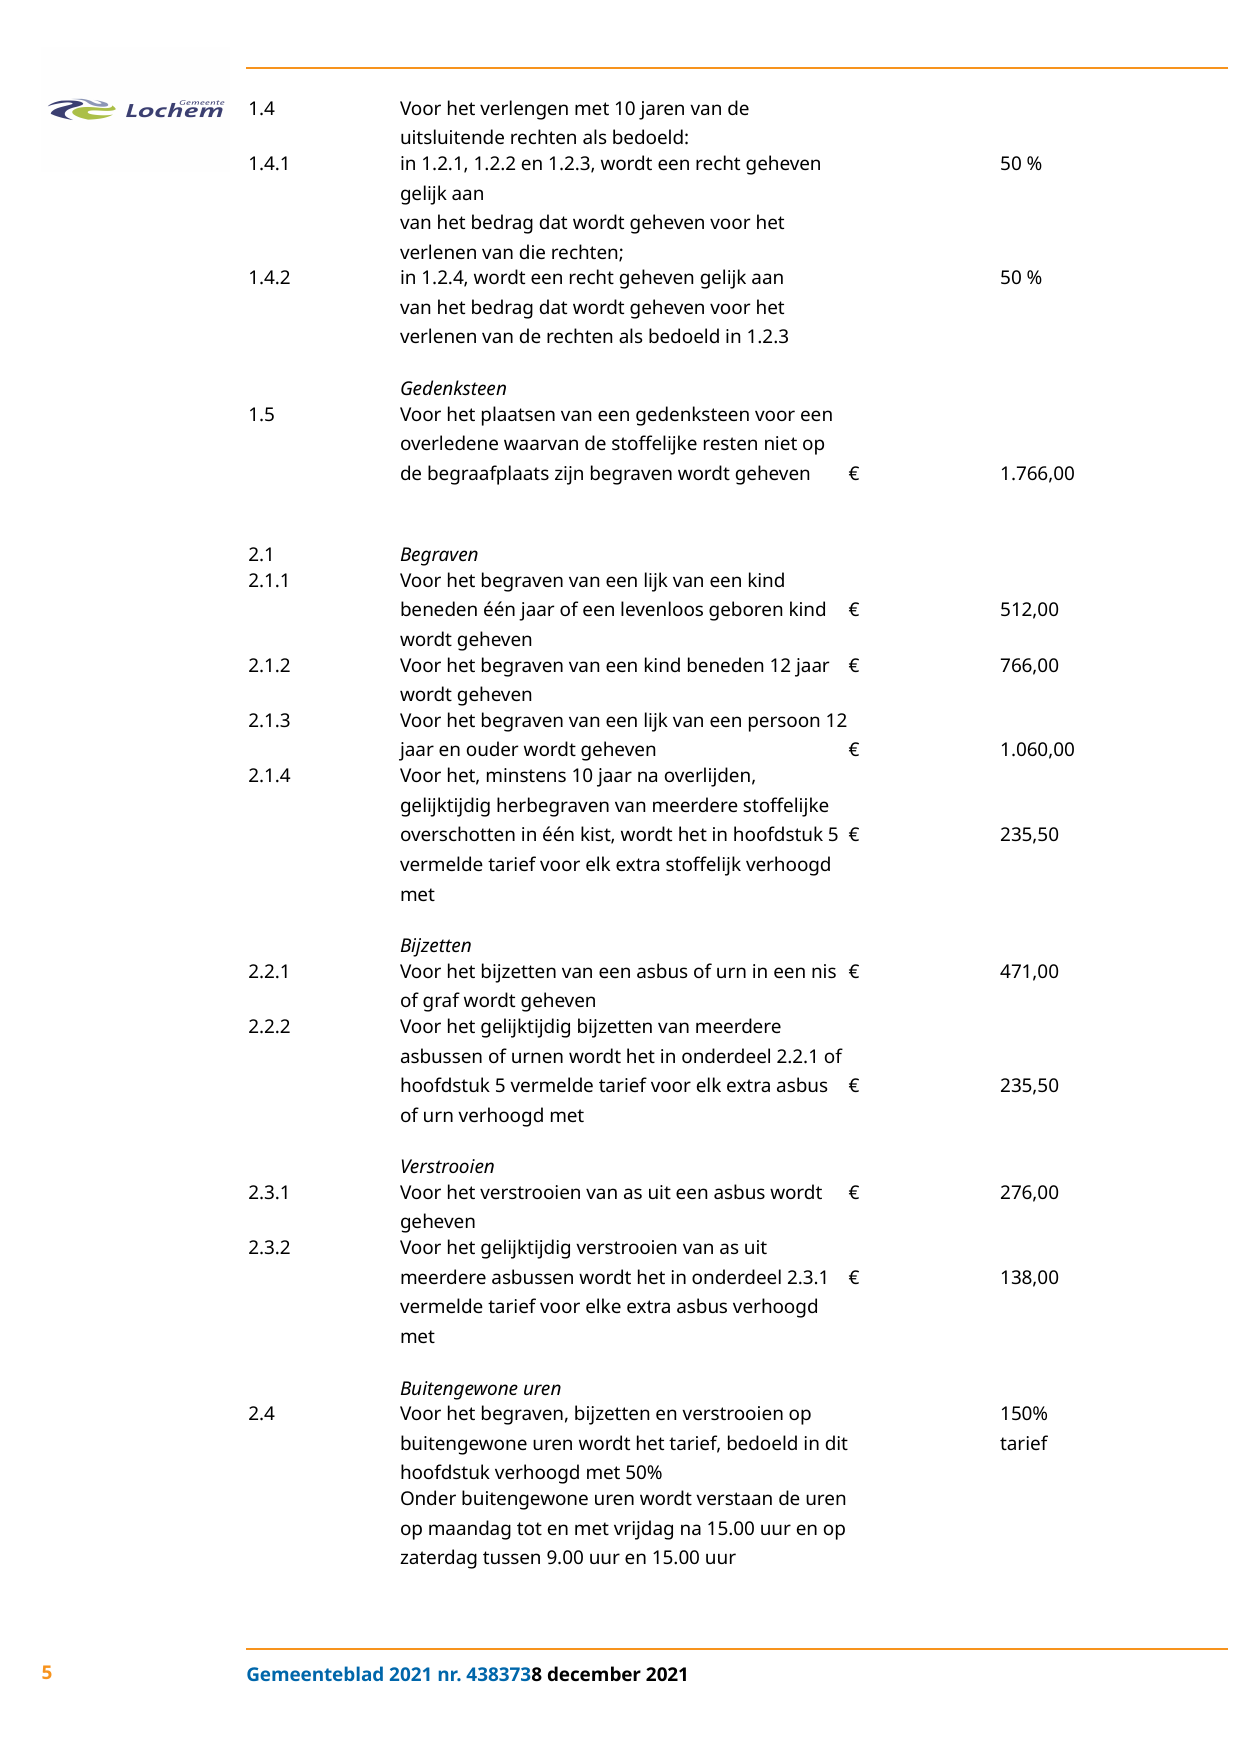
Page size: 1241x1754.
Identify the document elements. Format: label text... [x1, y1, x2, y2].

table_cell 50 % [1000, 150, 1152, 264]
table_cell 1.4 [248, 95, 400, 150]
table_cell 235,50 [1000, 763, 1152, 906]
table_cell 2.3.2 [248, 1235, 400, 1349]
table_cell Gedenksteen [400, 375, 848, 401]
table_cell [400, 1128, 848, 1153]
table_cell [1000, 541, 1152, 567]
table_cell € [848, 1013, 1000, 1128]
table_cell [248, 932, 400, 958]
table_cell 2.3.1 [248, 1179, 400, 1234]
table_cell [848, 932, 1000, 958]
table_cell 138,00 [1000, 1235, 1152, 1349]
table_cell Onder buitengewone uren wordt verstaan de uren op maandag tot en met vrijdag na 15.00 uur en op zaterdag tussen 9.00 uur en 15.00 uur [400, 1485, 848, 1570]
table_cell [848, 1570, 1000, 1596]
table_cell [1000, 375, 1152, 401]
table_cell [848, 1128, 1000, 1153]
table_cell 1.766,00 [1000, 401, 1152, 515]
table_cell Voor het bijzetten van een asbus of urn in een nis of graf wordt geheven [400, 958, 848, 1013]
table_cell Voor het verstrooien van as uit een asbus wordt geheven [400, 1179, 848, 1234]
table_cell [400, 515, 848, 541]
table_cell € [848, 567, 1000, 652]
table_cell [400, 1349, 848, 1375]
table_cell € [848, 1179, 1000, 1234]
table_cell [848, 265, 1000, 349]
table_cell [248, 1349, 400, 1375]
table_cell 2.1 [248, 541, 400, 567]
table_cell 471,00 [1000, 958, 1152, 1013]
table_cell in 1.2.1, 1.2.2 en 1.2.3, wordt een recht geheven gelijk aan van het bedrag dat wordt geheven voor het verlenen van die rechten; [400, 150, 848, 264]
table_cell Voor het begraven van een lijk van een persoon 12 jaar en ouder wordt geheven [400, 707, 848, 762]
table_cell 1.4.2 [248, 265, 400, 349]
table_cell Buitengewone uren [400, 1375, 848, 1400]
table_cell € [848, 1235, 1000, 1349]
table_cell [1000, 1570, 1152, 1596]
table_cell [848, 95, 1000, 150]
table_cell [848, 541, 1000, 567]
table_cell Voor het begraven van een kind beneden 12 jaar wordt geheven [400, 652, 848, 707]
table_cell [248, 1570, 400, 1596]
table_cell Voor het begraven, bijzetten en verstrooien op buitengewone uren wordt het tarief, bedoeld in dit hoofdstuk verhoogd met 50% [400, 1400, 848, 1485]
table_cell 235,50 [1000, 1013, 1152, 1128]
table_cell 2.2.2 [248, 1013, 400, 1128]
table_cell 2.4 [248, 1400, 400, 1485]
table_cell Bijzetten [400, 932, 848, 958]
table_cell [1000, 1349, 1152, 1375]
table_cell [1000, 1485, 1152, 1570]
table_cell [848, 906, 1000, 932]
table_cell [1000, 1154, 1152, 1179]
table_cell [400, 1570, 848, 1596]
table_cell Voor het verlengen met 10 jaren van de uitsluitende rechten als bedoeld: [400, 95, 848, 150]
table_cell [1000, 932, 1152, 958]
table_cell [848, 515, 1000, 541]
table_cell Voor het, minstens 10 jaar na overlijden, gelijktijdig herbegraven van meerdere stoffelijke overschotten in één kist, wordt het in hoofdstuk 5 vermelde tarief voor elk extra stoffelijk verhoogd met [400, 763, 848, 906]
table_cell [248, 906, 400, 932]
table_cell [1000, 350, 1152, 375]
table_cell [1000, 1128, 1152, 1153]
table_cell [248, 375, 400, 401]
table_cell 2.1.4 [248, 763, 400, 906]
table_cell in 1.2.4, wordt een recht geheven gelijk aan van het bedrag dat wordt geheven voor het verlenen van de rechten als bedoeld in 1.2.3 [400, 265, 848, 349]
table_cell 2.1.1 [248, 567, 400, 652]
table_cell 1.060,00 [1000, 707, 1152, 762]
table_cell 50 % [1000, 265, 1152, 349]
table_cell [1000, 1375, 1152, 1400]
table_cell € [848, 763, 1000, 906]
table_cell Voor het begraven van een lijk van een kind beneden één jaar of een levenloos geboren kind wordt geheven [400, 567, 848, 652]
table_cell [248, 515, 400, 541]
table_cell € [848, 401, 1000, 515]
table_cell Begraven [400, 541, 848, 567]
table_cell 2.2.1 [248, 958, 400, 1013]
table_cell € [848, 958, 1000, 1013]
table_cell [248, 1485, 400, 1570]
table_cell 1.4.1 [248, 150, 400, 264]
table_cell Verstrooien [400, 1154, 848, 1179]
table_cell 2.1.2 [248, 652, 400, 707]
table_cell [248, 1375, 400, 1400]
table_cell [400, 350, 848, 375]
table_cell 150% tarief [1000, 1400, 1152, 1485]
table_cell [848, 375, 1000, 401]
table_cell [248, 350, 400, 375]
table_cell 512,00 [1000, 567, 1152, 652]
table_cell 2.1.3 [248, 707, 400, 762]
table_cell 1.5 [248, 401, 400, 515]
table_cell [848, 150, 1000, 264]
table_cell [1000, 515, 1152, 541]
table_cell [1000, 906, 1152, 932]
table_cell 276,00 [1000, 1179, 1152, 1234]
table_cell Voor het gelijktijdig bijzetten van meerdere asbussen of urnen wordt het in onderdeel 2.2.1 of hoofdstuk 5 vermelde tarief voor elk extra asbus of urn verhoogd met [400, 1013, 848, 1128]
table_cell [1000, 95, 1152, 150]
table_cell [248, 1128, 400, 1153]
table_cell [848, 1485, 1000, 1570]
table_cell [848, 1375, 1000, 1400]
table_cell [848, 350, 1000, 375]
table_cell [848, 1349, 1000, 1375]
table_cell 766,00 [1000, 652, 1152, 707]
table_cell € [848, 707, 1000, 762]
table_cell [848, 1154, 1000, 1179]
table_cell [848, 1400, 1000, 1485]
table_cell [400, 906, 848, 932]
table_cell [248, 1154, 400, 1179]
table_cell Voor het plaatsen van een gedenksteen voor een overledene waarvan de stoffelijke resten niet op de begraafplaats zijn begraven wordt geheven [400, 401, 848, 515]
picture [41, 47, 231, 172]
table_cell Voor het gelijktijdig verstrooien van as uit meerdere asbussen wordt het in onderdeel 2.3.1 vermelde tarief voor elke extra asbus verhoogd met [400, 1235, 848, 1349]
table_cell € [848, 652, 1000, 707]
